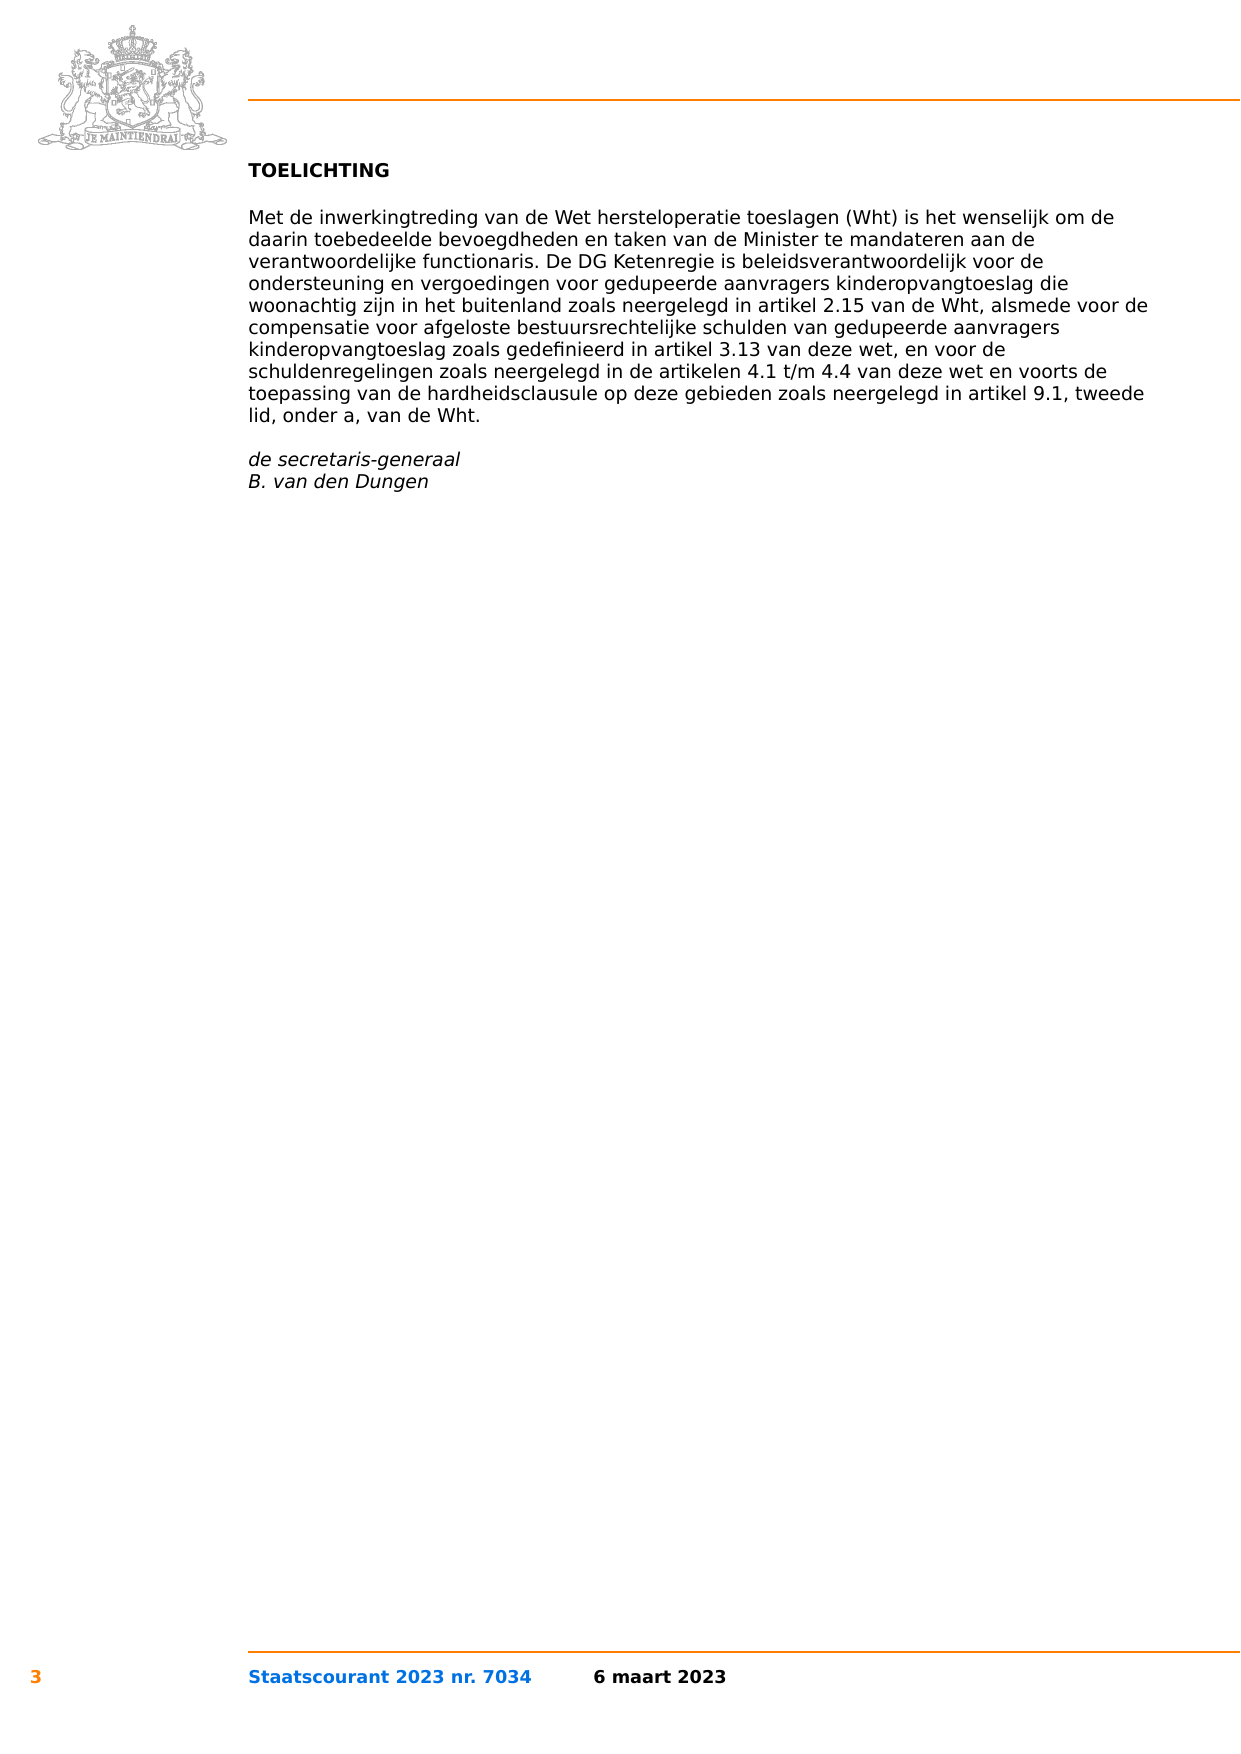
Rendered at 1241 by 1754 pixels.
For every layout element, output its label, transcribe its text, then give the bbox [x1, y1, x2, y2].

subtitle TOELICHTING [248, 160, 1163, 182]
picture [38, 25, 227, 150]
text de secretaris-generaal B. van den Dungen [248, 448, 1163, 492]
text Met de inwerkingtreding van de Wet hersteloperatie toeslagen (Wht) is het wenselijk om de daarin toebedeelde bevoegdheden en taken van de Minister te mandateren aan de verantwoordelijke functionaris. De DG Ketenregie is beleidsverantwoordelijk voor de ondersteuning en vergoedingen voor gedupeerde aanvragers kinderopvangtoeslag die woonachtig zijn in het buitenland zoals neergelegd in artikel 2.15 van de Wht, alsmede voor de compensatie voor afgeloste bestuursrechtelijke schulden van gedupeerde aanvragers kinderopvangtoeslag zoals gedefinieerd in artikel 3.13 van deze wet, en voor de schuldenregelingen zoals neergelegd in de artikelen 4.1 t/m 4.4 van deze wet en voorts de toepassing van de hardheidsclausule op deze gebieden zoals neergelegd in artikel 9.1, tweede lid, onder a, van de Wht. [248, 207, 1163, 427]
